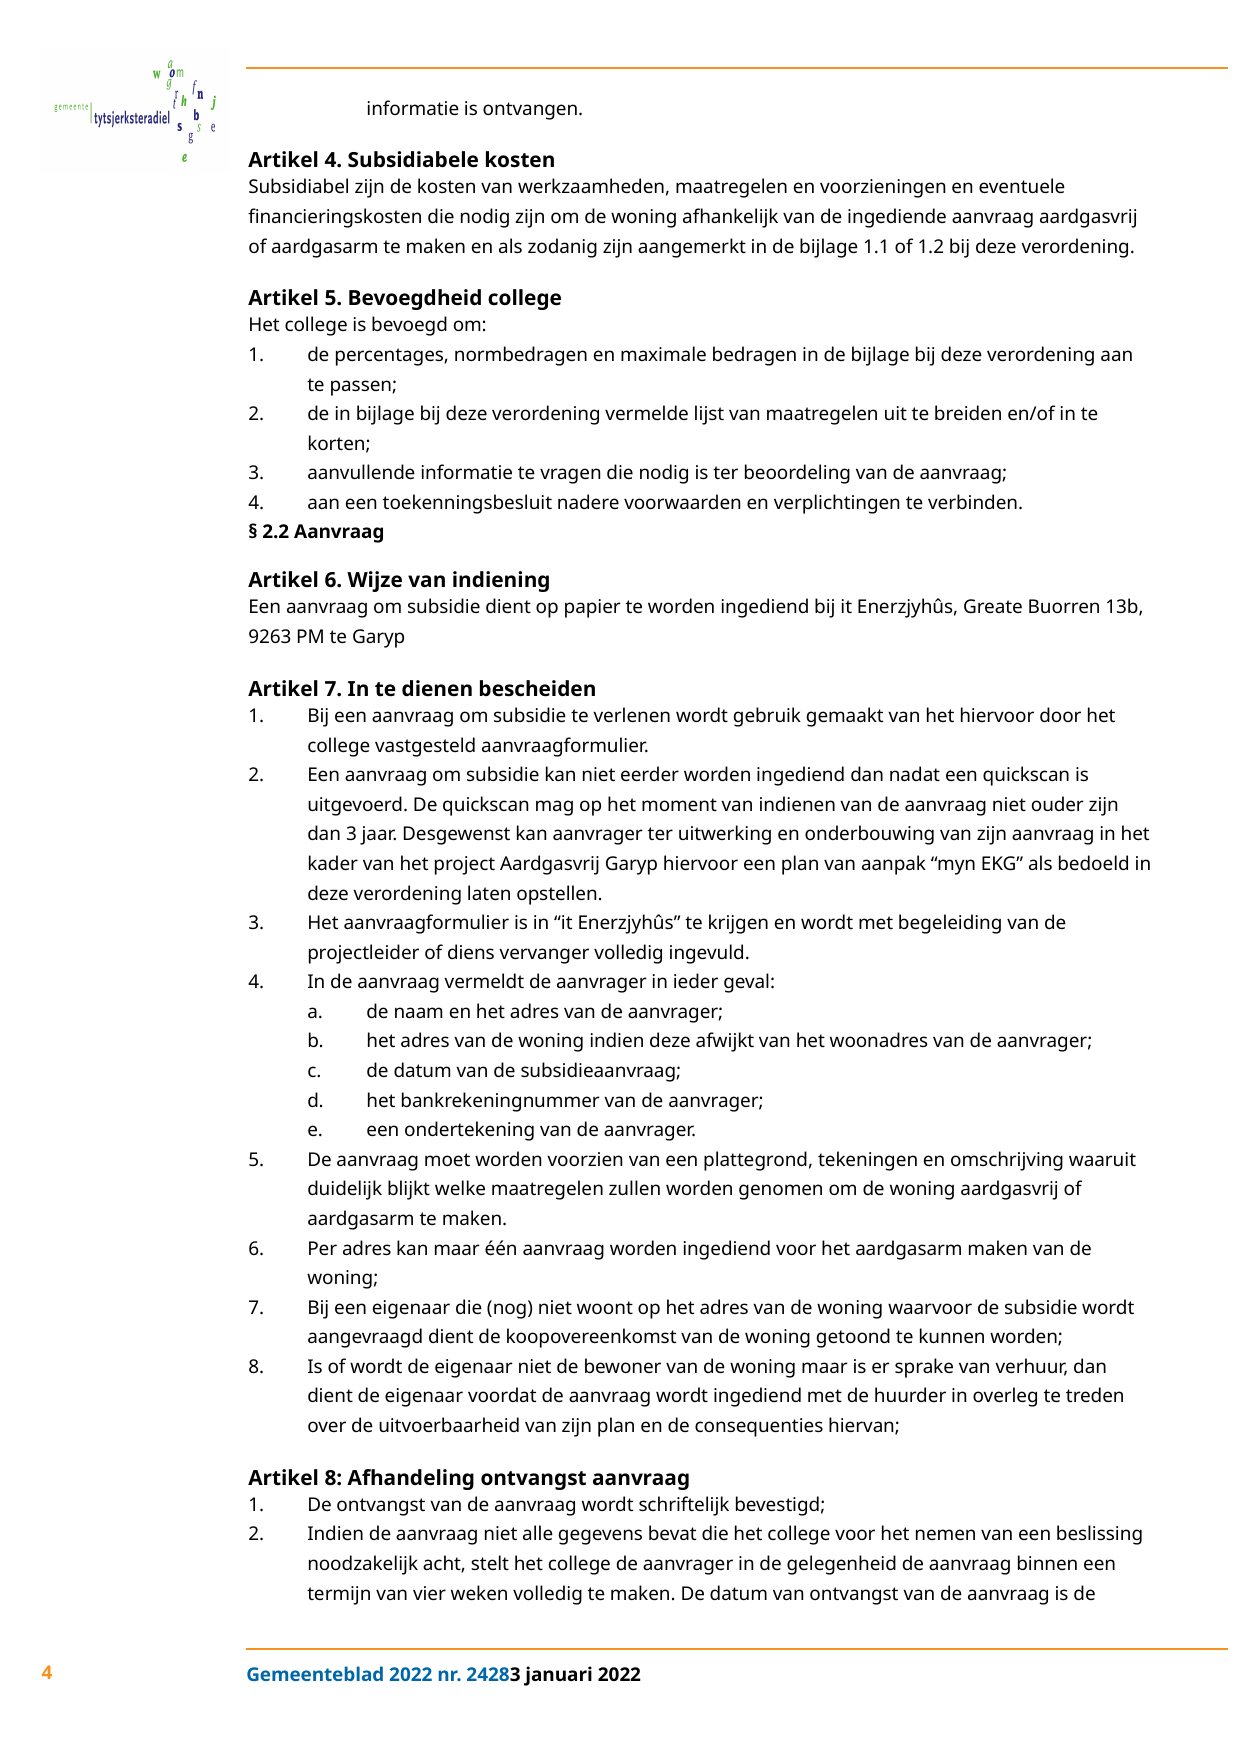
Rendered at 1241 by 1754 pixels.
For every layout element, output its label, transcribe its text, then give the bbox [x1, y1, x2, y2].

list aan een toekenningsbesluit nadere voorwaarden en verplichtingen te verbinden. [248, 489, 1152, 515]
list Is of wordt de eigenaar niet de bewoner van de woning maar is er sprake van verhuur, dan dient de eigenaar voordat de aanvraag wordt ingediend met de huurder in overleg te treden over de uitvoerbaarheid van zijn plan en de consequenties hiervan; [248, 1353, 1152, 1438]
list het bankrekeningnummer van de aanvrager; [307, 1087, 1152, 1112]
list een ondertekening van de aanvrager. [307, 1116, 1152, 1142]
text Subsidiabel zijn de kosten van werkzaamheden, maatregelen en voorzieningen en eventuele financieringskosten die nodig zijn om de woning afhankelijk van de ingediende aanvraag aardgasvrij of aardgasarm te maken en als zodanig zijn aangemerkt in de bijlage 1.1 of 1.2 bij deze verordening. [248, 174, 1152, 258]
list Per adres kan maar één aanvraag worden ingediend voor het aardgasarm maken van de woning; [248, 1235, 1152, 1290]
text Een aanvraag om subsidie dient op papier te worden ingediend bij it Enerzjyhûs, Greate Buorren 13b, 9263 PM te Garyp [248, 594, 1152, 649]
text Artikel 8: Afhandeling ontvangst aanvraag [248, 1463, 1152, 1491]
list De aanvraag moet worden voorzien van een plattegrond, tekeningen en omschrijving waaruit duidelijk blijkt welke maatregelen zullen worden genomen om de woning aardgasvrij of aardgasarm te maken. [248, 1146, 1152, 1231]
list Het aanvraagformulier is in “it Enerzjyhûs” te krijgen en wordt met begeleiding van de projectleider of diens vervanger volledig ingevuld. [248, 909, 1152, 964]
picture [41, 47, 231, 172]
text Artikel 5. Bevoegdheid college [248, 283, 1152, 312]
list de naam en het adres van de aanvrager; [307, 998, 1152, 1024]
list Bij een eigenaar die (nog) niet woont op het adres van de woning waarvoor de subsidie wordt aangevraagd dient de koopovereenkomst van de woning getoond te kunnen worden; [248, 1294, 1152, 1349]
text Het college is bevoegd om: [248, 312, 1152, 337]
list de datum van de subsidieaanvraag; [307, 1057, 1152, 1083]
text § 2.2 Aanvraag [248, 519, 1152, 544]
list het adres van de woning indien deze afwijkt van het woonadres van de aanvrager; [307, 1028, 1152, 1053]
text Artikel 4. Subsidiabele kosten [248, 145, 1152, 174]
text Artikel 7. In te dienen bescheiden [248, 674, 1152, 702]
list de percentages, normbedragen en maximale bedragen in de bijlage bij deze verordening aan te passen; [248, 341, 1152, 397]
list aanvullende informatie te vragen die nodig is ter beoordeling van de aanvraag; [248, 459, 1152, 485]
list Bij een aanvraag om subsidie te verlenen wordt gebruik gemaakt van het hiervoor door het college vastgesteld aanvraagformulier. [248, 702, 1152, 757]
list de in bijlage bij deze verordening vermelde lijst van maatregelen uit te breiden en/of in te korten; [248, 400, 1152, 456]
list Een aanvraag om subsidie kan niet eerder worden ingediend dan nadat een quickscan is uitgevoerd. De quickscan mag op het moment van indienen van de aanvraag niet ouder zijn dan 3 jaar. Desgewenst kan aanvrager ter uitwerking en onderbouwing van zijn aanvraag in het kader van het project Aardgasvrij Garyp hiervoor een plan van aanpak “myn EKG” als bedoeld in deze verordening laten opstellen. [248, 761, 1152, 905]
list informatie is ontvangen. [307, 95, 1152, 121]
list Indien de aanvraag niet alle gegevens bevat die het college voor het nemen van een beslissing noodzakelijk acht, stelt het college de aanvrager in de gelegenheid de aanvraag binnen een termijn van vier weken volledig te maken. De datum van ontvangst van de aanvraag is de [248, 1521, 1152, 1606]
text Artikel 6. Wijze van indiening [248, 565, 1152, 594]
list De ontvangst van de aanvraag wordt schriftelijk bevestigd; [248, 1491, 1152, 1517]
list In de aanvraag vermeldt de aanvrager in ieder geval: [248, 968, 1152, 994]
